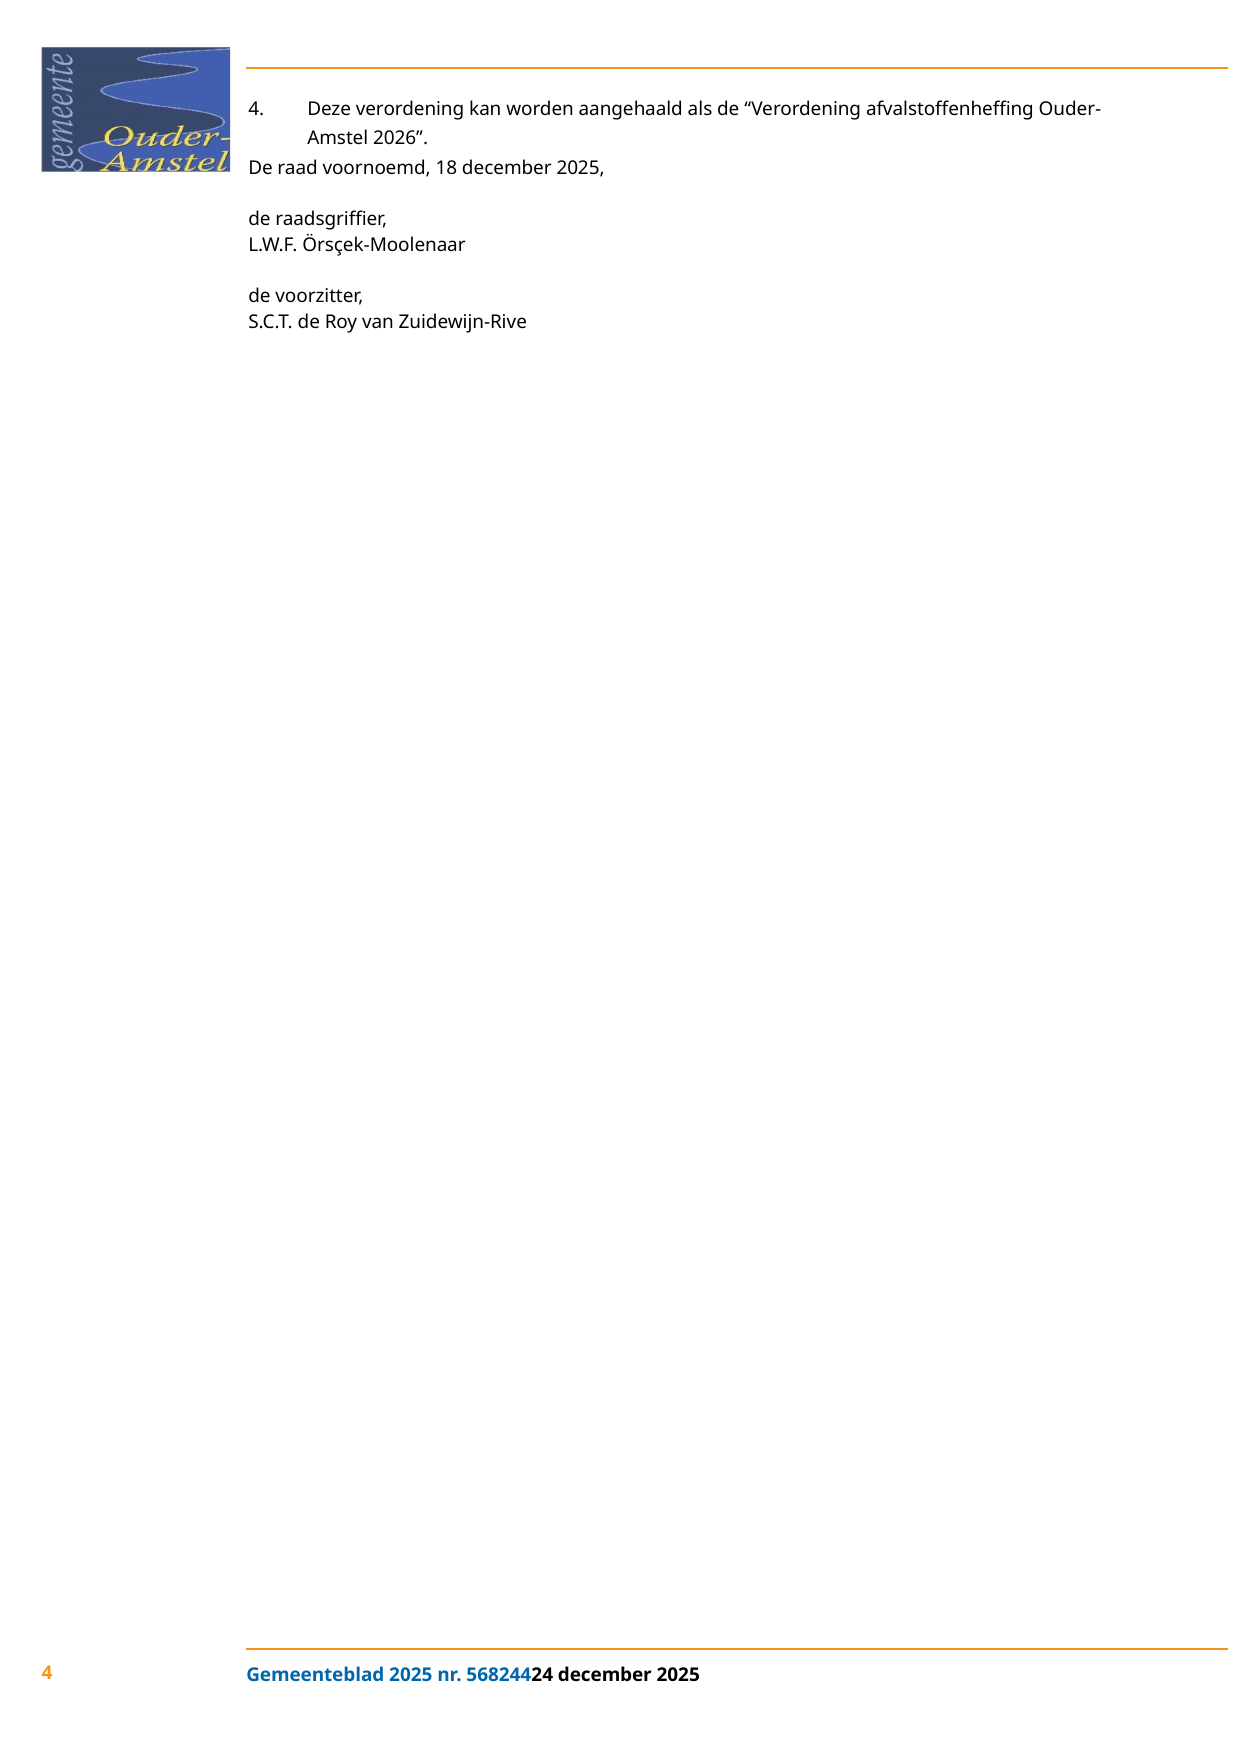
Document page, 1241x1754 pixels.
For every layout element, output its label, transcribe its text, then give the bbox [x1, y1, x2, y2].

list Deze verordening kan worden aangehaald als de “Verordening afvalstoffenheffing Ouder-Amstel 2026”. [248, 95, 1152, 150]
text de raadsgriffier, [248, 205, 1152, 231]
text De raad voornoemd, 18 december 2025, [248, 154, 1152, 180]
text S.C.T. de Roy van Zuidewijn-Rive [248, 308, 1152, 334]
text de voorzitter, [248, 283, 1152, 308]
picture [41, 47, 231, 172]
text L.W.F. Örsçek-Moolenaar [248, 231, 1152, 257]
